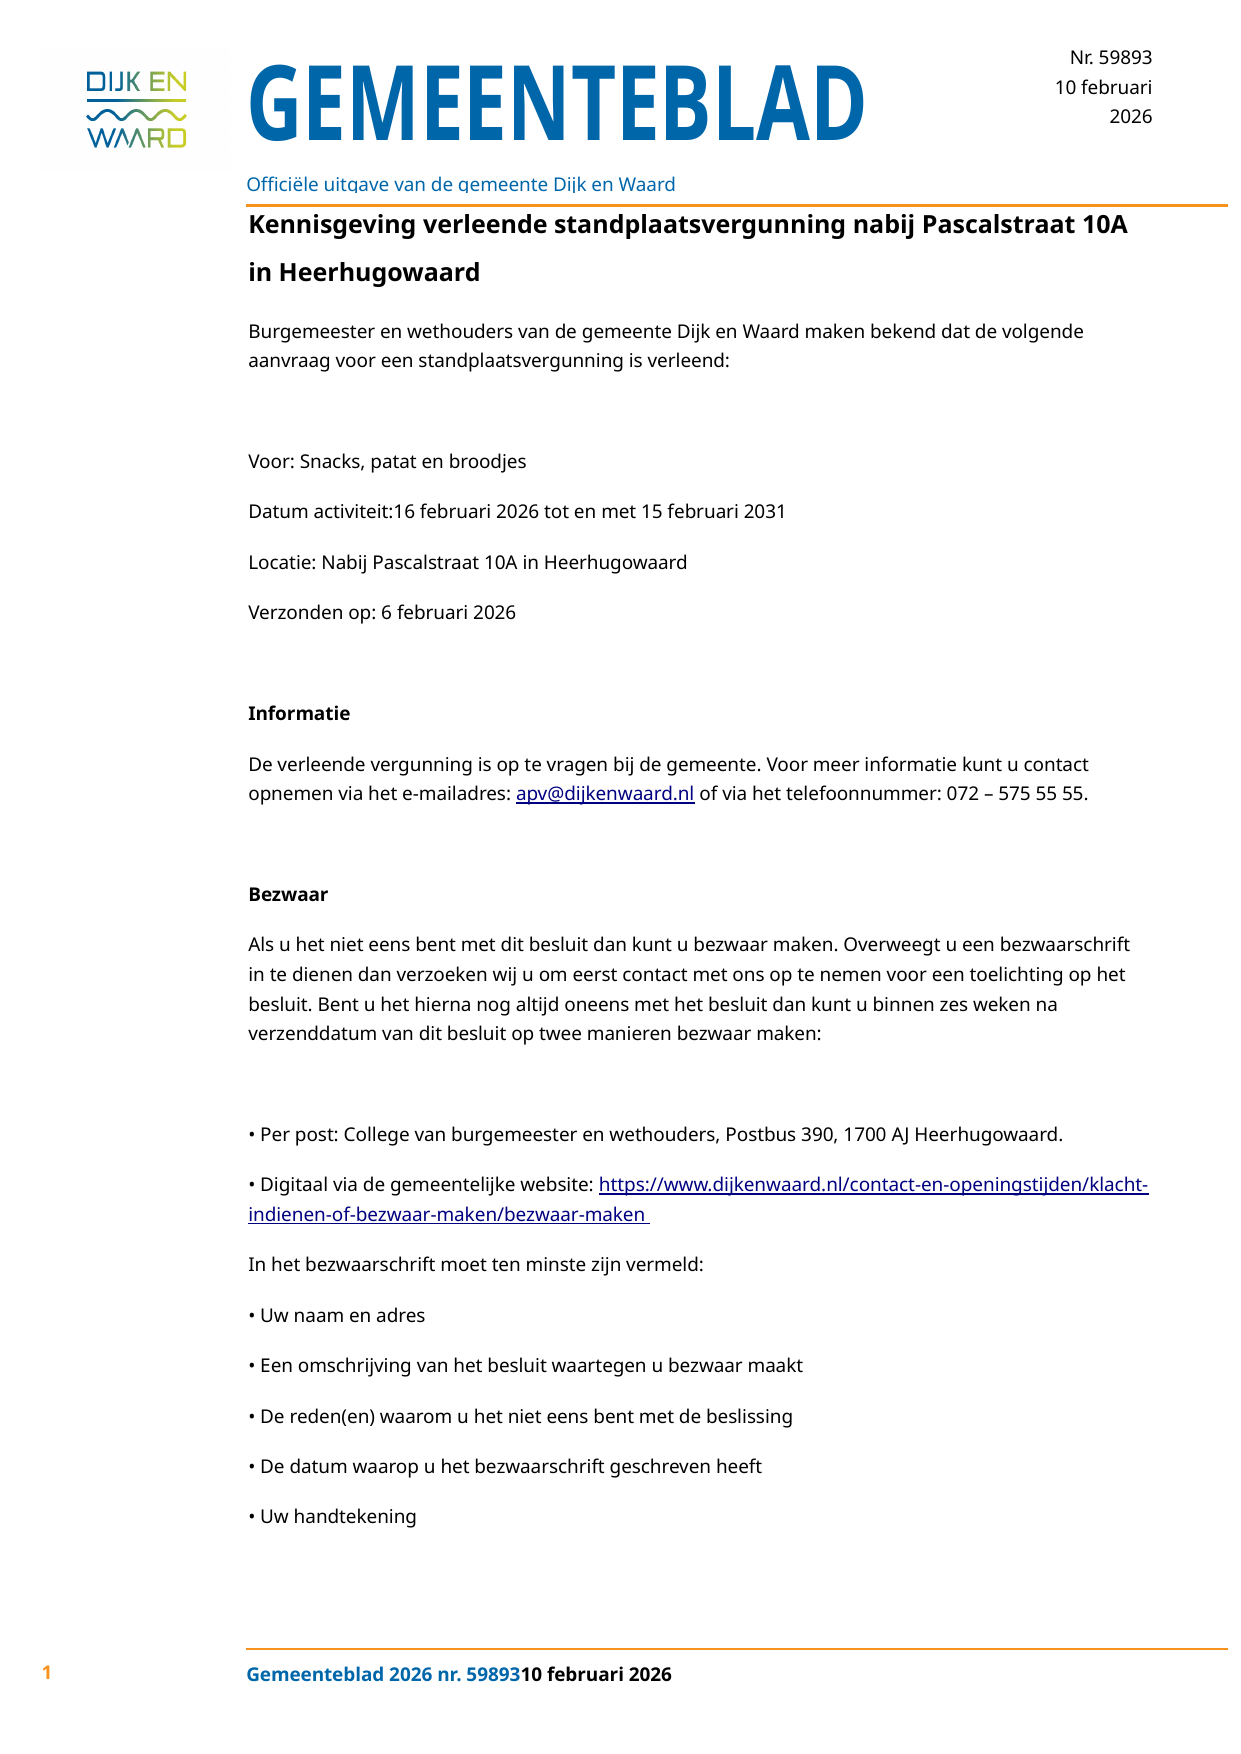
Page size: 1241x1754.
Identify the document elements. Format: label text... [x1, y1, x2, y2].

text • De reden(en) waarom u het niet eens bent met de beslissing [248, 1403, 1152, 1429]
text Als u het niet eens bent met dit besluit dan kunt u bezwaar maken. Overweegt u een bezwaarschrift in te dienen dan verzoeken wij u om eerst contact met ons op te nemen voor een toelichting op het besluit. Bent u het hierna nog altijd oneens met het besluit dan kunt u binnen zes weken na verzenddatum van dit besluit op twee manieren bezwaar maken: [248, 932, 1152, 1046]
text • Een omschrijving van het besluit waartegen u bezwaar maakt [248, 1352, 1152, 1378]
picture [41, 47, 231, 172]
text • Uw naam en adres [248, 1302, 1152, 1328]
text Bezwaar [248, 881, 1152, 907]
text Informatie [248, 700, 1152, 726]
text • Digitaal via de gemeentelijke website: https://www.dijkenwaard.nl/contact-en-openingstijden/klacht-indienen-of-bezwaar-maken/bezwaar-maken [248, 1172, 1152, 1227]
text Locatie: Nabij Pascalstraat 10A in Heerhugowaard [248, 549, 1152, 575]
text In het bezwaarschrift moet ten minste zijn vermeld: [248, 1252, 1152, 1277]
text • Uw handtekening [248, 1504, 1152, 1529]
text • De datum waarop u het bezwaarschrift geschreven heeft [248, 1453, 1152, 1479]
text • Per post: College van burgemeester en wethouders, Postbus 390, 1700 AJ Heerhugowaard. [248, 1121, 1152, 1147]
text Burgemeester en wethouders van de gemeente Dijk en Waard maken bekend dat de volgende aanvraag voor een standplaatsvergunning is verleend: [248, 318, 1152, 373]
text De verleende vergunning is op te vragen bij de gemeente. Voor meer informatie kunt u contact opnemen via het e-mailadres: apv@dijkenwaard.nl of via het telefoonnummer: 072 – 575 55 55. [248, 751, 1152, 806]
text Verzonden op: 6 februari 2026 [248, 599, 1152, 625]
text Voor: Snacks, patat en broodjes [248, 448, 1152, 474]
text Datum activiteit:16 februari 2026 tot en met 15 februari 2031 [248, 499, 1152, 524]
text Kennisgeving verleende standplaatsvergunning nabij Pascalstraat 10A in Heerhugowaard [248, 207, 1152, 288]
